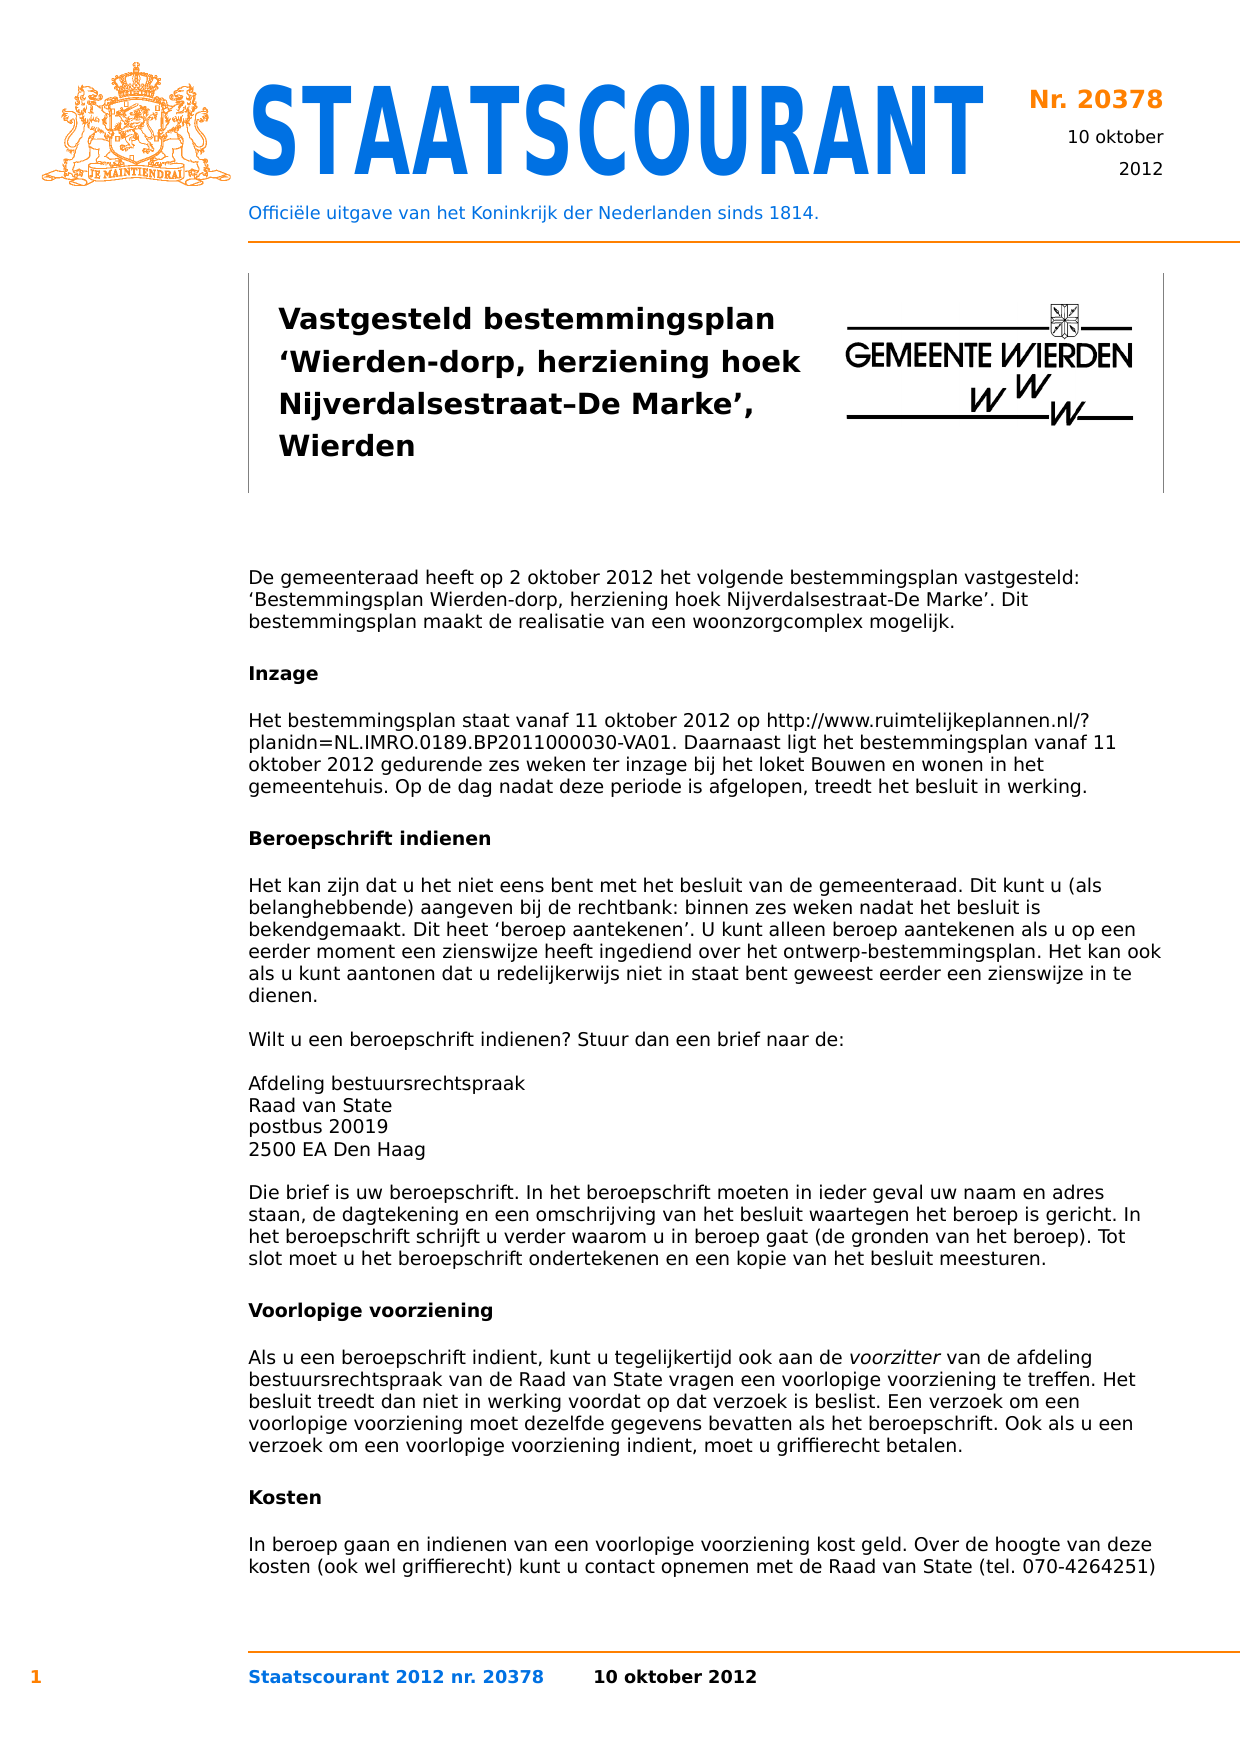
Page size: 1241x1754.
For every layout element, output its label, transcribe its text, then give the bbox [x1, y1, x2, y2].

text Raad van State [248, 1094, 1163, 1116]
table_cell Officiële uitgave van het Koninkrijk der Nederlanden sinds 1814. [248, 203, 1240, 241]
table_header STAATSCOURANT [248, 62, 998, 203]
text Het bestemmingsplan staat vanaf 11 oktober 2012 op http://www.ruimtelijkeplannen.nl/?planidn=NL.IMRO.0189.BP2011000030-VA01. Daarnaast ligt het bestemmingsplan vanaf 11 oktober 2012 gedurende zes weken ter inzage bij het loket Bouwen en wonen in het gemeentehuis. Op de dag nadat deze periode is afgelopen, treedt het besluit in werking. [248, 710, 1163, 798]
table_cell 2012 [998, 153, 1240, 203]
table_header Nr. 20378 [998, 62, 1240, 121]
text In beroep gaan en indienen van een voorlopige voorziening kost geld. Over de hoogte van deze kosten (ook wel griffierecht) kunt u contact opnemen met de Raad van State (tel. 070-4264251) [248, 1534, 1163, 1578]
table_header [25, 62, 248, 241]
text postbus 20019 [248, 1116, 1163, 1138]
text Als u een beroepschrift indient, kunt u tegelijkertijd ook aan de voorzitter van de afdeling bestuursrechtspraak van de Raad van State vragen een voorlopige voorziening te treffen. Het besluit treedt dan niet in werking voordat op dat verzoek is beslist. Een verzoek om een voorlopige voorziening moet dezelfde gegevens bevatten als het beroepschrift. Ook als u een verzoek om een voorlopige voorziening indient, moet u griffierecht betalen. [248, 1347, 1163, 1457]
picture [844, 302, 1134, 427]
text De gemeenteraad heeft op 2 oktober 2012 het volgende bestemmingsplan vastgesteld: ‘Bestemmingsplan Wierden-dorp, herziening hoek Nijverdalsestraat-De Marke’. Dit bestemmingsplan maakt de realisatie van een woonzorgcomplex mogelijk. [248, 567, 1163, 633]
text 2500 EA Den Haag [248, 1138, 1163, 1160]
subtitle Vastgesteld bestemmingsplan ‘Wierden-dorp, herziening hoek Nijverdalsestraat–De Marke’, Wierden [249, 273, 1163, 493]
subtitle Beroepschrift indienen [248, 828, 1163, 850]
subtitle Inzage [248, 663, 1163, 685]
text Het kan zijn dat u het niet eens bent met het besluit van de gemeenteraad. Dit kunt u (als belanghebbende) aangeven bij de rechtbank: binnen zes weken nadat het besluit is bekendgemaakt. Dit heet ‘beroep aantekenen’. U kunt alleen beroep aantekenen als u op een eerder moment een zienswijze heeft ingediend over het ontwerp-bestemmingsplan. Het kan ook als u kunt aantonen dat u redelijkerwijs niet in staat bent geweest eerder een zienswijze in te dienen. [248, 875, 1163, 1007]
subtitle Voorlopige voorziening [248, 1300, 1163, 1322]
text Afdeling bestuursrechtspraak [248, 1072, 1163, 1094]
text Die brief is uw beroepschrift. In het beroepschrift moeten in ieder geval uw naam en adres staan, de dagtekening en een omschrijving van het besluit waartegen het beroep is gericht. In het beroepschrift schrijft u verder waarom u in beroep gaat (de gronden van het beroep). Tot slot moet u het beroepschrift ondertekenen en een kopie van het besluit meesturen. [248, 1182, 1163, 1270]
picture [41, 62, 231, 186]
subtitle Kosten [248, 1487, 1163, 1509]
table_cell 10 oktober [998, 121, 1240, 153]
text Wilt u een beroepschrift indienen? Stuur dan een brief naar de: [248, 1029, 1163, 1051]
